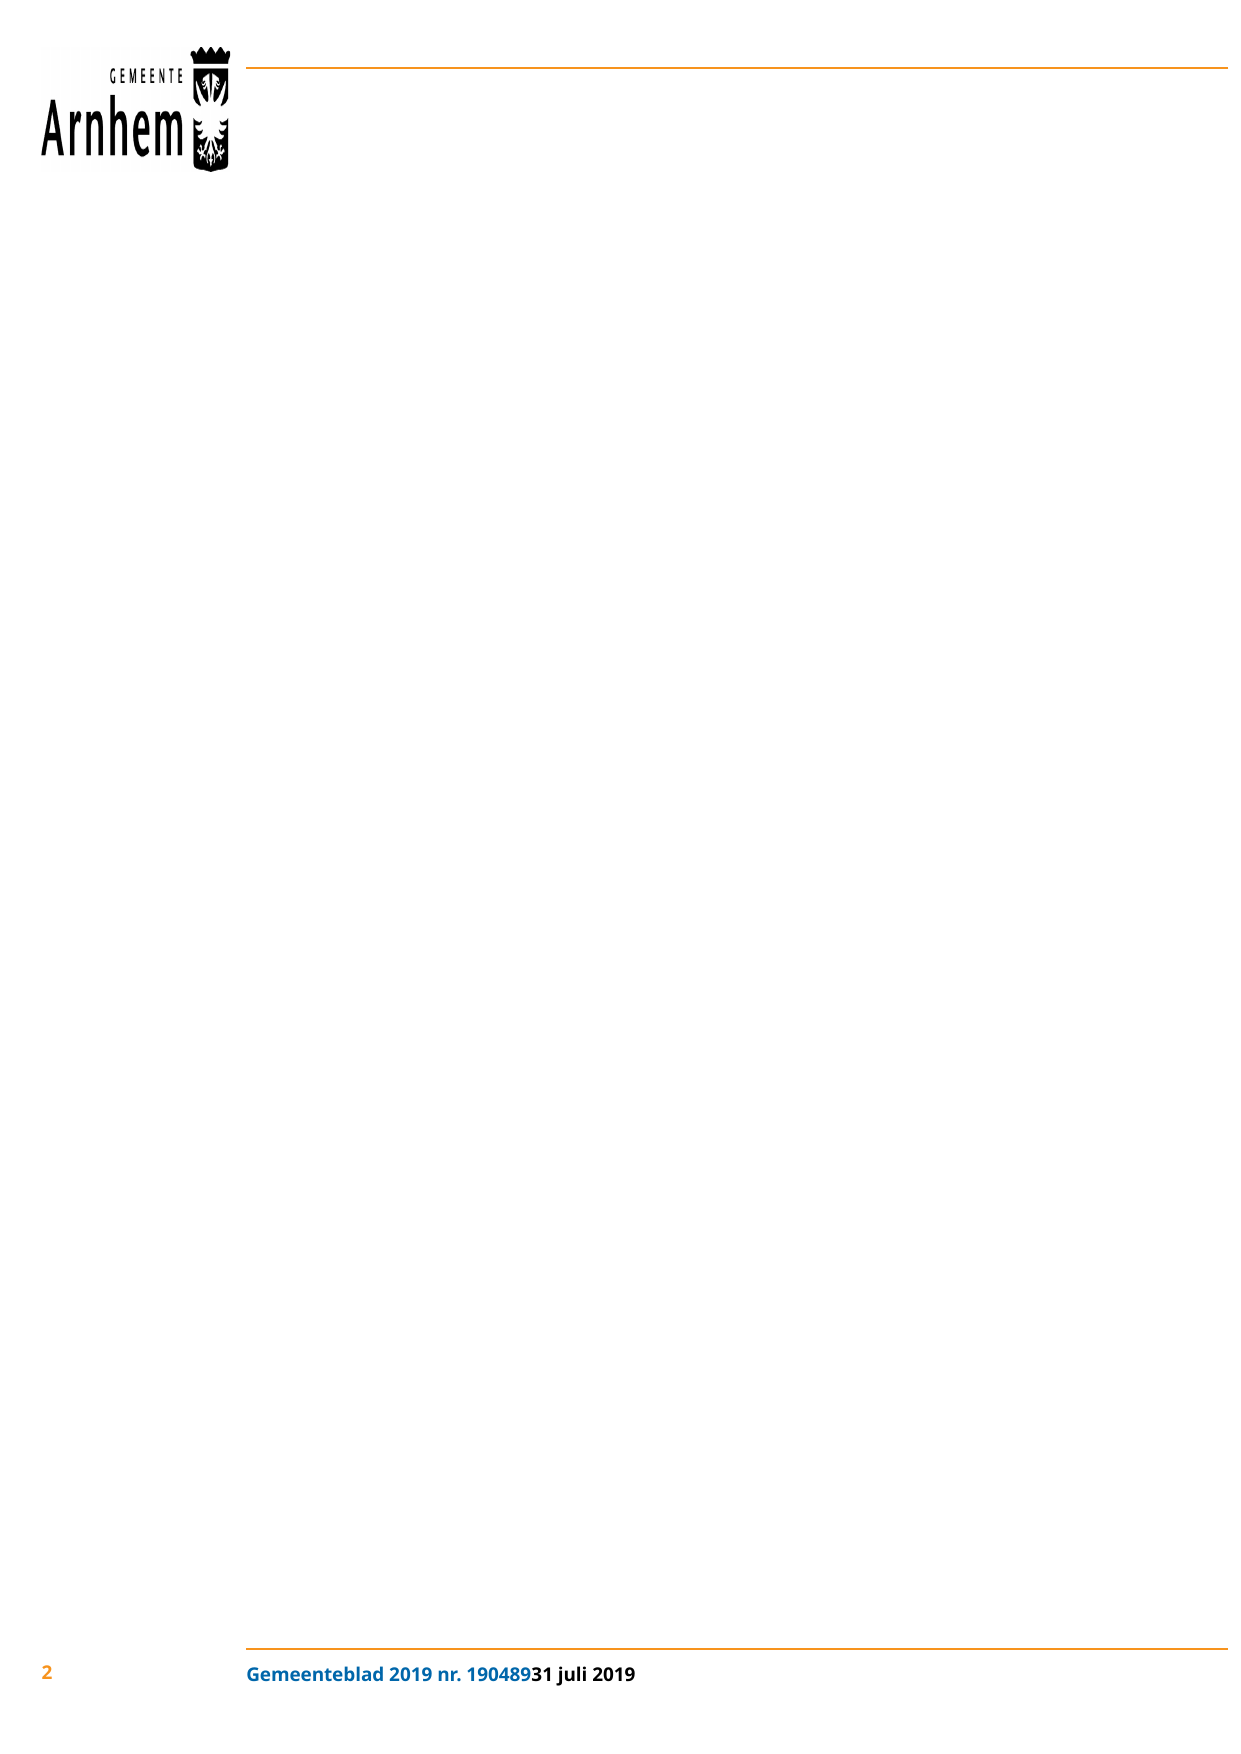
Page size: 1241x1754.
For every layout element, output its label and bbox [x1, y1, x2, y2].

picture [41, 47, 231, 172]
